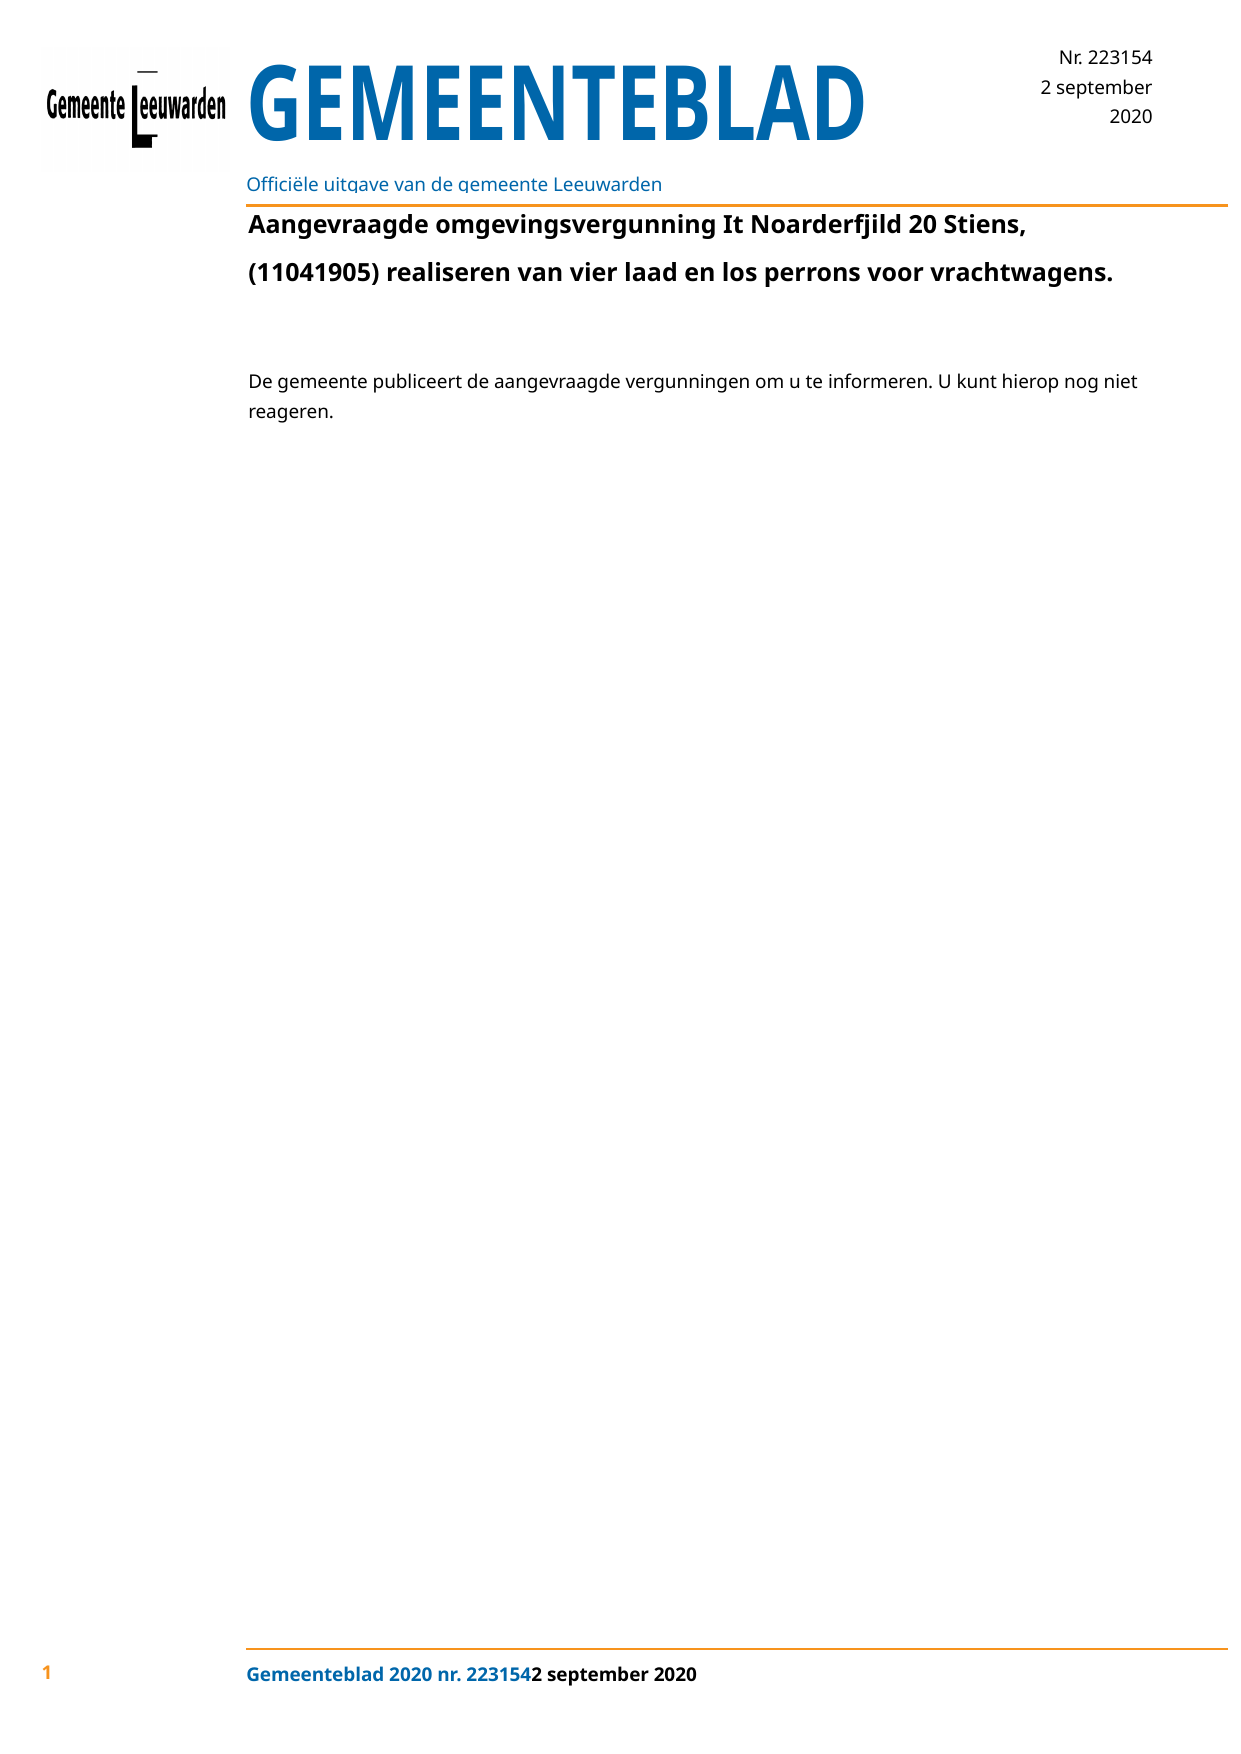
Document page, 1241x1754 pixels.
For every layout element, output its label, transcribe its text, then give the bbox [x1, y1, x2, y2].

picture [41, 47, 231, 172]
text Aangevraagde omgevingsvergunning It Noarderfjild 20 Stiens, (11041905) realiseren van vier laad en los perrons voor vrachtwagens. [248, 207, 1152, 288]
text De gemeente publiceert de aangevraagde vergunningen om u te informeren. U kunt hierop nog niet reageren. [248, 368, 1152, 424]
